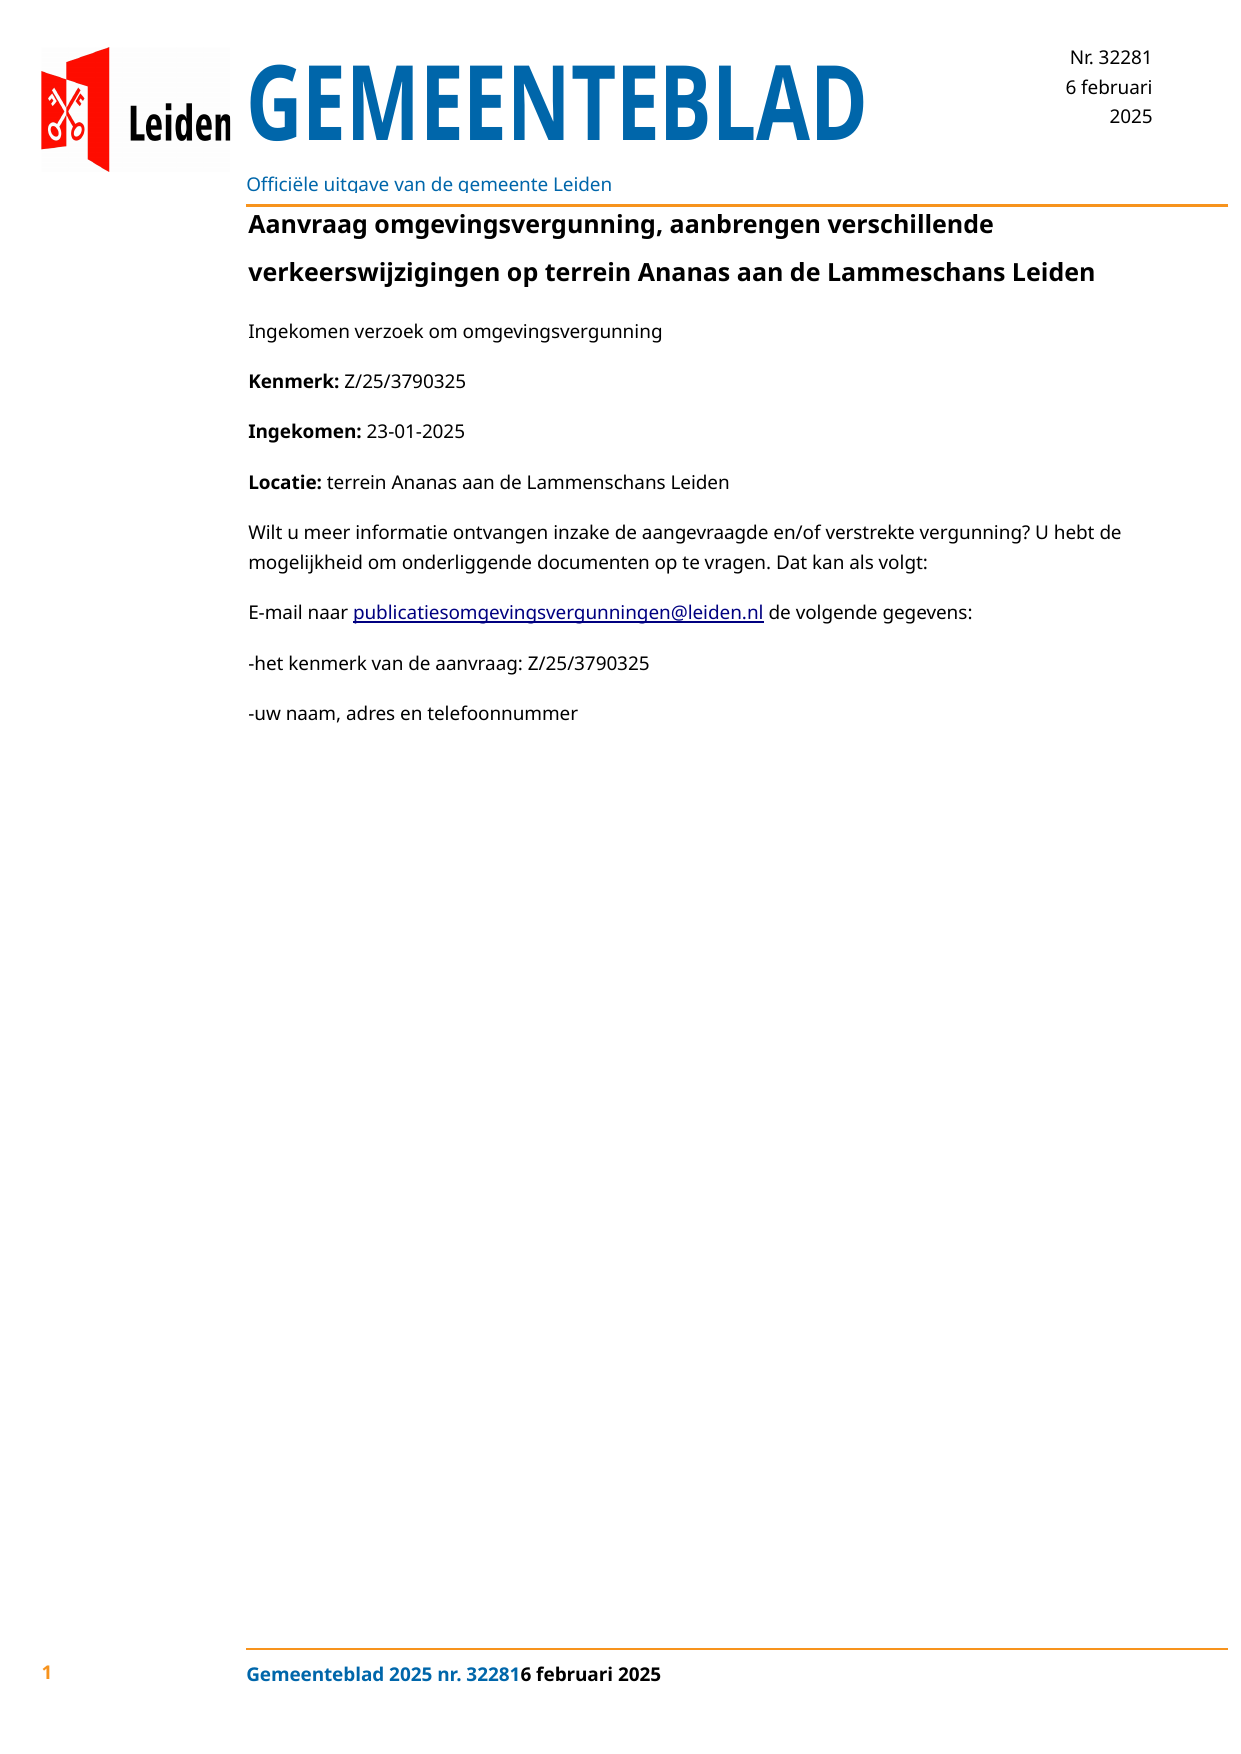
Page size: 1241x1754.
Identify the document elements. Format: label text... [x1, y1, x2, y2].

text -uw naam, adres en telefoonnummer [248, 700, 1152, 726]
text Kenmerk: Z/25/3790325 [248, 368, 1152, 394]
text E-mail naar publicatiesomgevingsvergunningen@leiden.nl de volgende gegevens: [248, 599, 1152, 625]
text Aanvraag omgevingsvergunning, aanbrengen verschillende verkeerswijzigingen op terrein Ananas aan de Lammeschans Leiden [248, 207, 1152, 288]
text Wilt u meer informatie ontvangen inzake de aangevraagde en/of verstrekte vergunning? U hebt de mogelijkheid om onderliggende documenten op te vragen. Dat kan als volgt: [248, 519, 1152, 575]
text Ingekomen verzoek om omgevingsvergunning [248, 318, 1152, 344]
text Locatie: terrein Ananas aan de Lammenschans Leiden [248, 469, 1152, 495]
picture [41, 47, 231, 172]
text Ingekomen: 23-01-2025 [248, 419, 1152, 444]
text -het kenmerk van de aanvraag: Z/25/3790325 [248, 650, 1152, 676]
